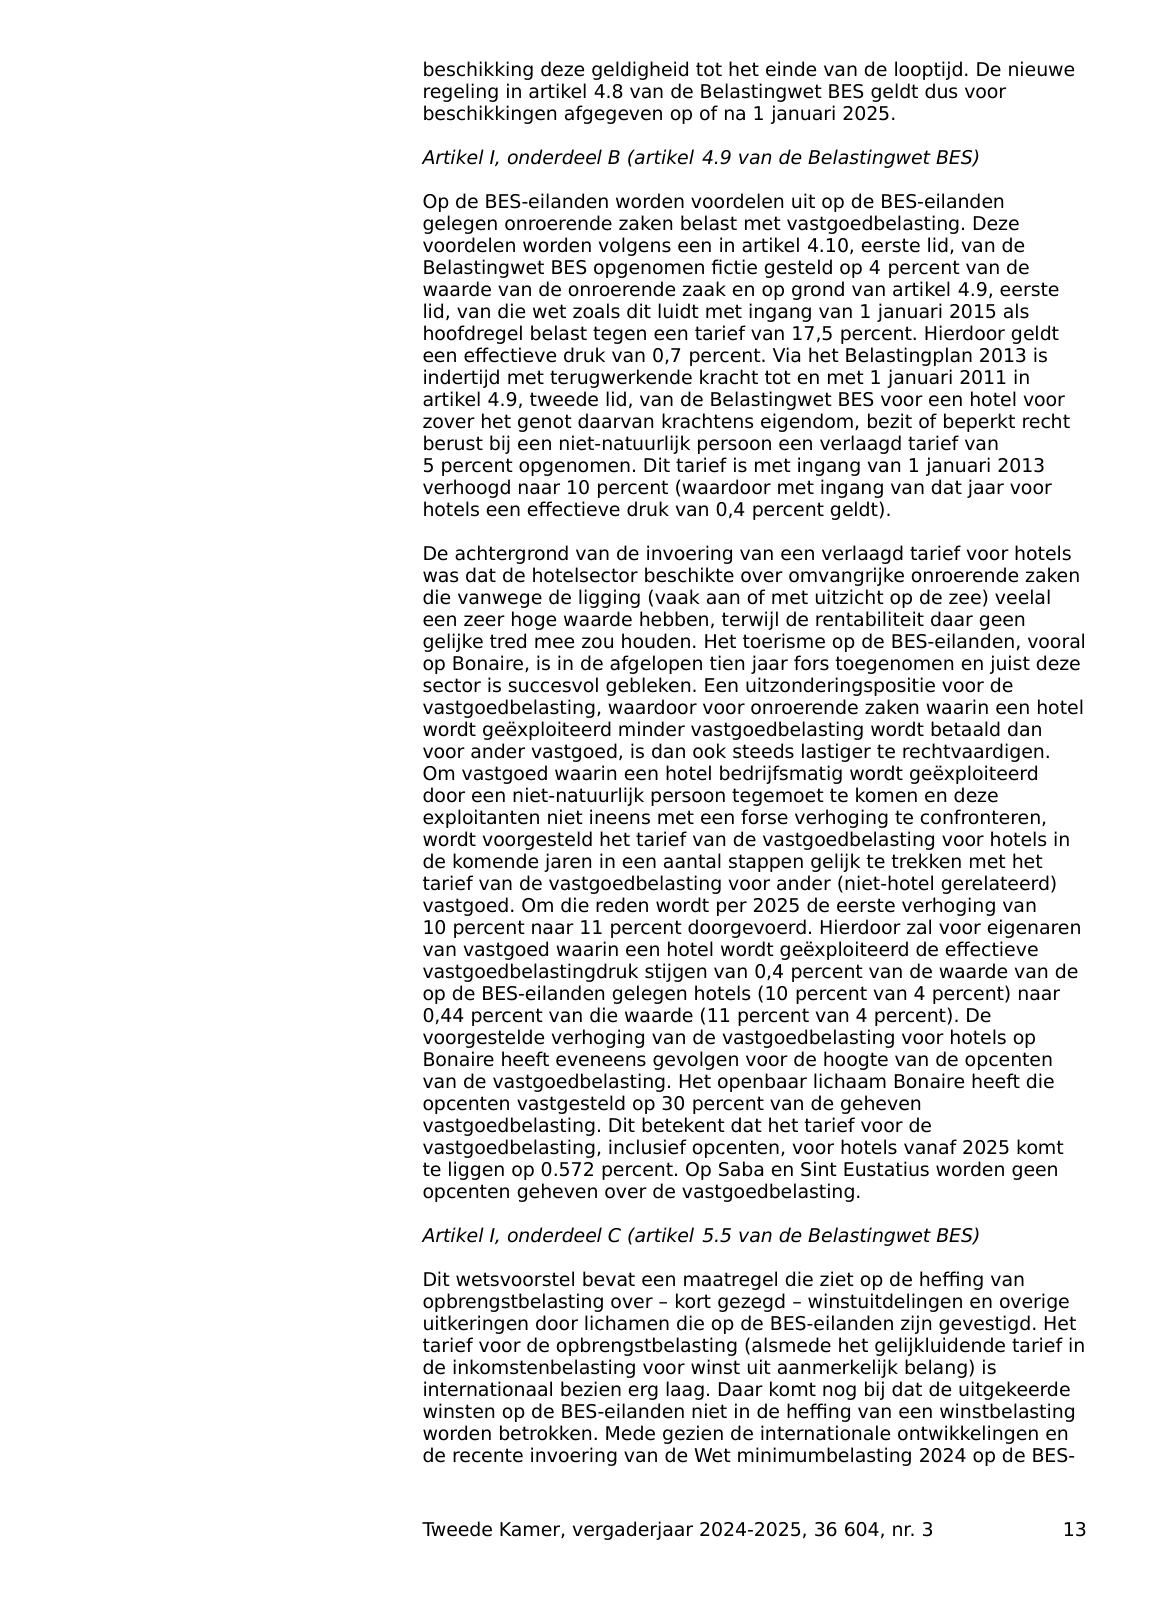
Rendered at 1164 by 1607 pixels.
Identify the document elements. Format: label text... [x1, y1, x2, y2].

subtitle Artikel I, onderdeel B (artikel 4.9 van de Belastingwet BES) [422, 147, 1087, 169]
text Op de BES-eilanden worden voordelen uit op de BES-eilanden gelegen onroerende zaken belast met vastgoedbelasting. Deze voordelen worden volgens een in artikel 4.10, eerste lid, van de Belastingwet BES opgenomen fictie gesteld op 4 percent van de waarde van de onroerende zaak en op grond van artikel 4.9, eerste lid, van die wet zoals dit luidt met ingang van 1 januari 2015 als hoofdregel belast tegen een tarief van 17,5 percent. Hierdoor geldt een effectieve druk van 0,7 percent. Via het Belastingplan 2013 is indertijd met terugwerkende kracht tot en met 1 januari 2011 in artikel 4.9, tweede lid, van de Belastingwet BES voor een hotel voor zover het genot daarvan krachtens eigendom, bezit of beperkt recht berust bij een niet-natuurlijk persoon een verlaagd tarief van 5 percent opgenomen. Dit tarief is met ingang van 1 januari 2013 verhoogd naar 10 percent (waardoor met ingang van dat jaar voor hotels een effectieve druk van 0,4 percent geldt). [422, 191, 1087, 521]
text Dit wetsvoorstel bevat een maatregel die ziet op de heffing van opbrengstbelasting over – kort gezegd – winstuitdelingen en overige uitkeringen door lichamen die op de BES-eilanden zijn gevestigd. Het tarief voor de opbrengstbelasting (alsmede het gelijkluidende tarief in de inkomstenbelasting voor winst uit aanmerkelijk belang) is internationaal bezien erg laag. Daar komt nog bij dat de uitgekeerde winsten op de BES-eilanden niet in de heffing van een winstbelasting worden betrokken. Mede gezien de internationale ontwikkelingen en de recente invoering van de Wet minimumbelasting 2024 op de BES- [422, 1269, 1087, 1467]
text De achtergrond van de invoering van een verlaagd tarief voor hotels was dat de hotelsector beschikte over omvangrijke onroerende zaken die vanwege de ligging (vaak aan of met uitzicht op de zee) veelal een zeer hoge waarde hebben, terwijl de rentabiliteit daar geen gelijke tred mee zou houden. Het toerisme op de BES-eilanden, vooral op Bonaire, is in de afgelopen tien jaar fors toegenomen en juist deze sector is succesvol gebleken. Een uitzonderingspositie voor de vastgoedbelasting, waardoor voor onroerende zaken waarin een hotel wordt geëxploiteerd minder vastgoedbelasting wordt betaald dan voor ander vastgoed, is dan ook steeds lastiger te rechtvaardigen. Om vastgoed waarin een hotel bedrijfsmatig wordt geëxploiteerd door een niet-natuurlijk persoon tegemoet te komen en deze exploitanten niet ineens met een forse verhoging te confronteren, wordt voorgesteld het tarief van de vastgoedbelasting voor hotels in de komende jaren in een aantal stappen gelijk te trekken met het tarief van de vastgoedbelasting voor ander (niet-hotel gerelateerd) vastgoed. Om die reden wordt per 2025 de eerste verhoging van 10 percent naar 11 percent doorgevoerd. Hierdoor zal voor eigenaren van vastgoed waarin een hotel wordt geëxploiteerd de effectieve vastgoedbelastingdruk stijgen van 0,4 percent van de waarde van de op de BES-eilanden gelegen hotels (10 percent van 4 percent) naar 0,44 percent van die waarde (11 percent van 4 percent). De voorgestelde verhoging van de vastgoedbelasting voor hotels op Bonaire heeft eveneens gevolgen voor de hoogte van de opcenten van de vastgoedbelasting. Het openbaar lichaam Bonaire heeft die opcenten vastgesteld op 30 percent van de geheven vastgoedbelasting. Dit betekent dat het tarief voor de vastgoedbelasting, inclusief opcenten, voor hotels vanaf 2025 komt te liggen op 0.572 percent. Op Saba en Sint Eustatius worden geen opcenten geheven over de vastgoedbelasting. [422, 543, 1087, 1203]
subtitle Artikel I, onderdeel C (artikel 5.5 van de Belastingwet BES) [422, 1225, 1087, 1247]
text beschikking deze geldigheid tot het einde van de looptijd. De nieuwe regeling in artikel 4.8 van de Belastingwet BES geldt dus voor beschikkingen afgegeven op of na 1 januari 2025. [422, 59, 1087, 125]
